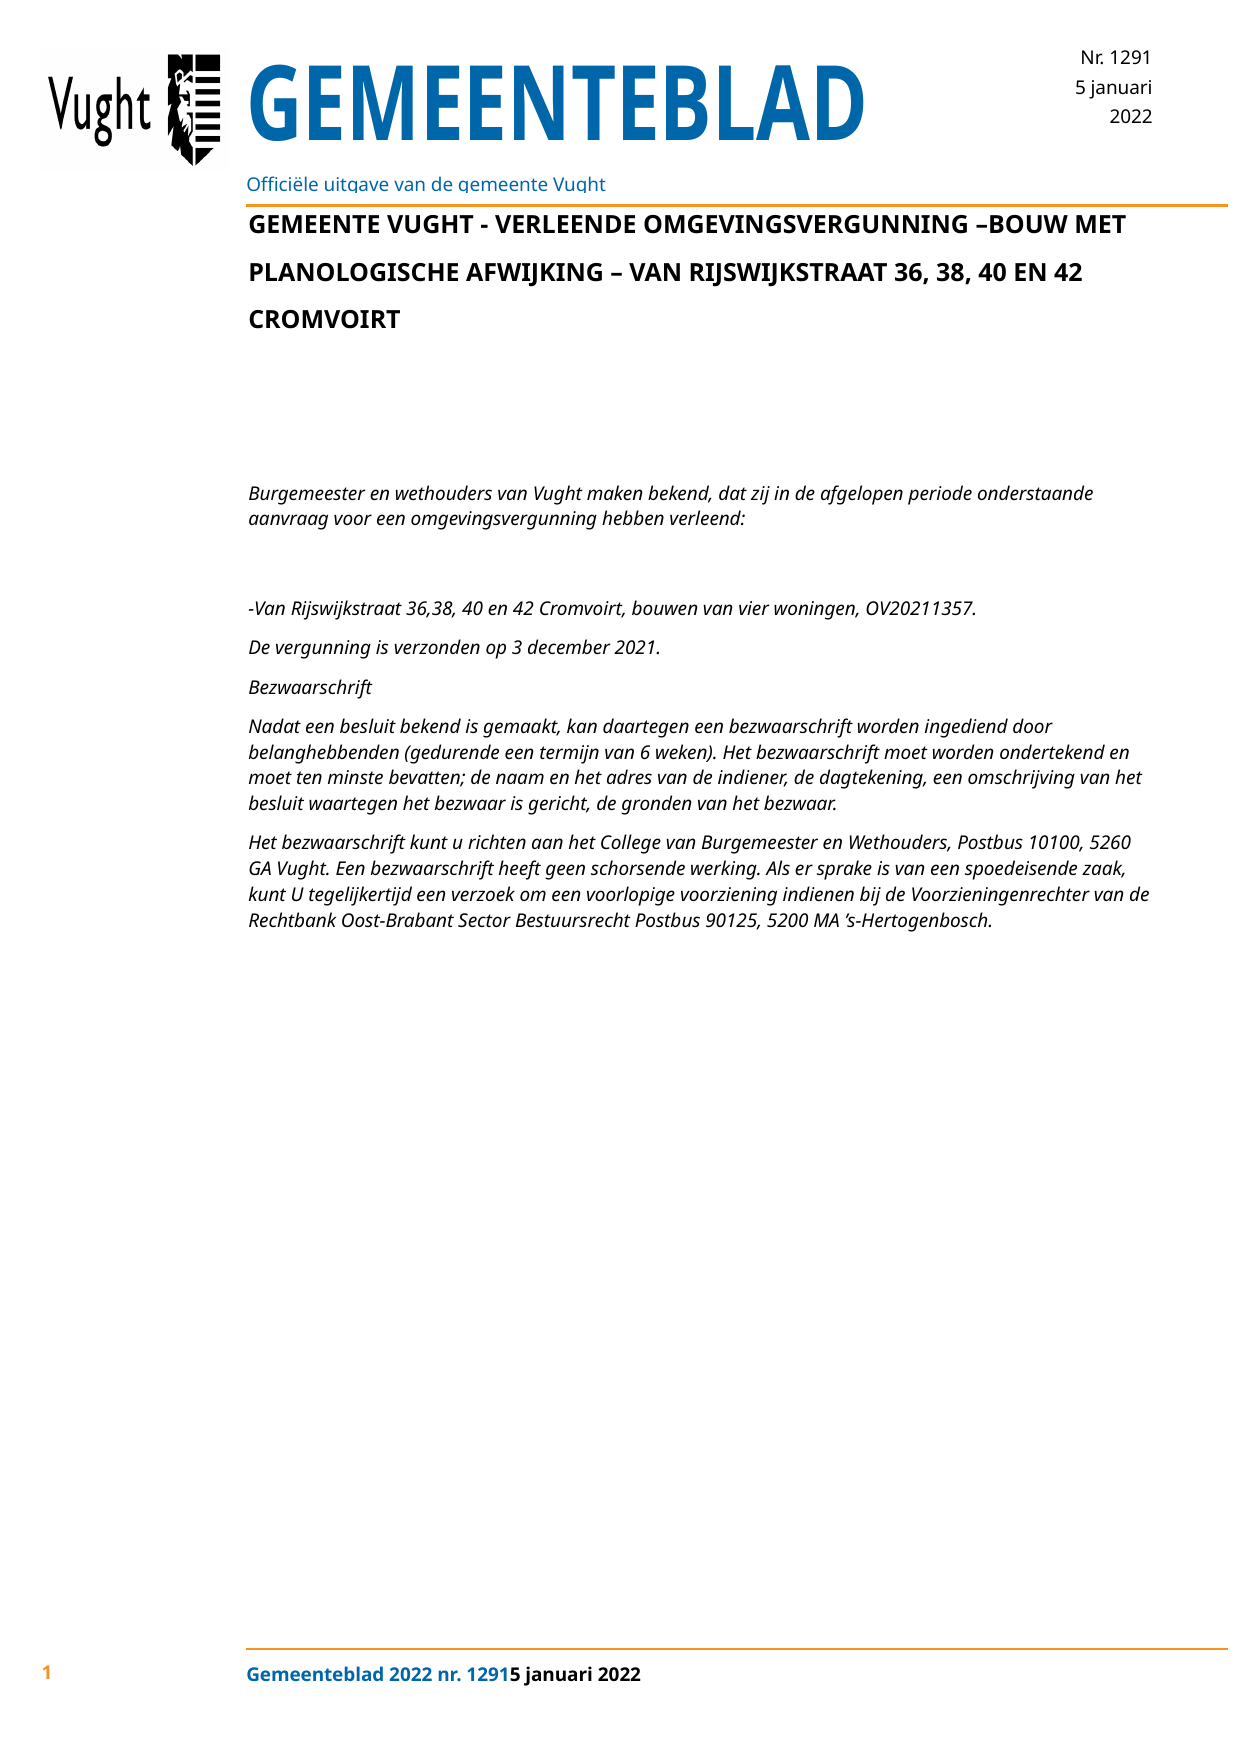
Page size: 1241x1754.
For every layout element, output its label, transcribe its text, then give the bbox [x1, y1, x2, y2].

text De vergunning is verzonden op 3 december 2021. [248, 634, 1152, 660]
text Nadat een besluit bekend is gemaakt, kan daartegen een bezwaarschrift worden ingediend door belanghebbenden (gedurende een termijn van 6 weken). Het bezwaarschrift moet worden ondertekend en moet ten minste bevatten; de naam en het adres van de indiener, de dagtekening, een omschrijving van het besluit waartegen het bezwaar is gericht, de gronden van het bezwaar. [248, 713, 1152, 816]
text Bezwaarschrift [248, 674, 1152, 699]
text Het bezwaarschrift kunt u richten aan het College van Burgemeester en Wethouders, Postbus 10100, 5260 GA Vught. Een bezwaarschrift heeft geen schorsende werking. Als er sprake is van een spoedeisende zaak, kunt U tegelijkertijd een verzoek om een voorlopige voorziening indienen bij de Voorzieningenrechter van de Rechtbank Oost-Brabant Sector Bestuursrecht Postbus 90125, 5200 MA ’s-Hertogenbosch. [248, 829, 1152, 932]
picture [41, 47, 231, 172]
text GEMEENTE VUGHT - VERLEENDE OMGEVINGSVERGUNNING –BOUW MET PLANOLOGISCHE AFWIJKING – VAN RIJSWIJKSTRAAT 36, 38, 40 EN 42 CROMVOIRT [248, 207, 1152, 336]
text -Van Rijswijkstraat 36,38, 40 en 42 Cromvoirt, bouwen van vier woningen, OV20211357. [248, 595, 1152, 621]
text Burgemeester en wethouders van Vught maken bekend, dat zij in de afgelopen periode onderstaande aanvraag voor een omgevingsvergunning hebben verleend: [248, 480, 1152, 531]
